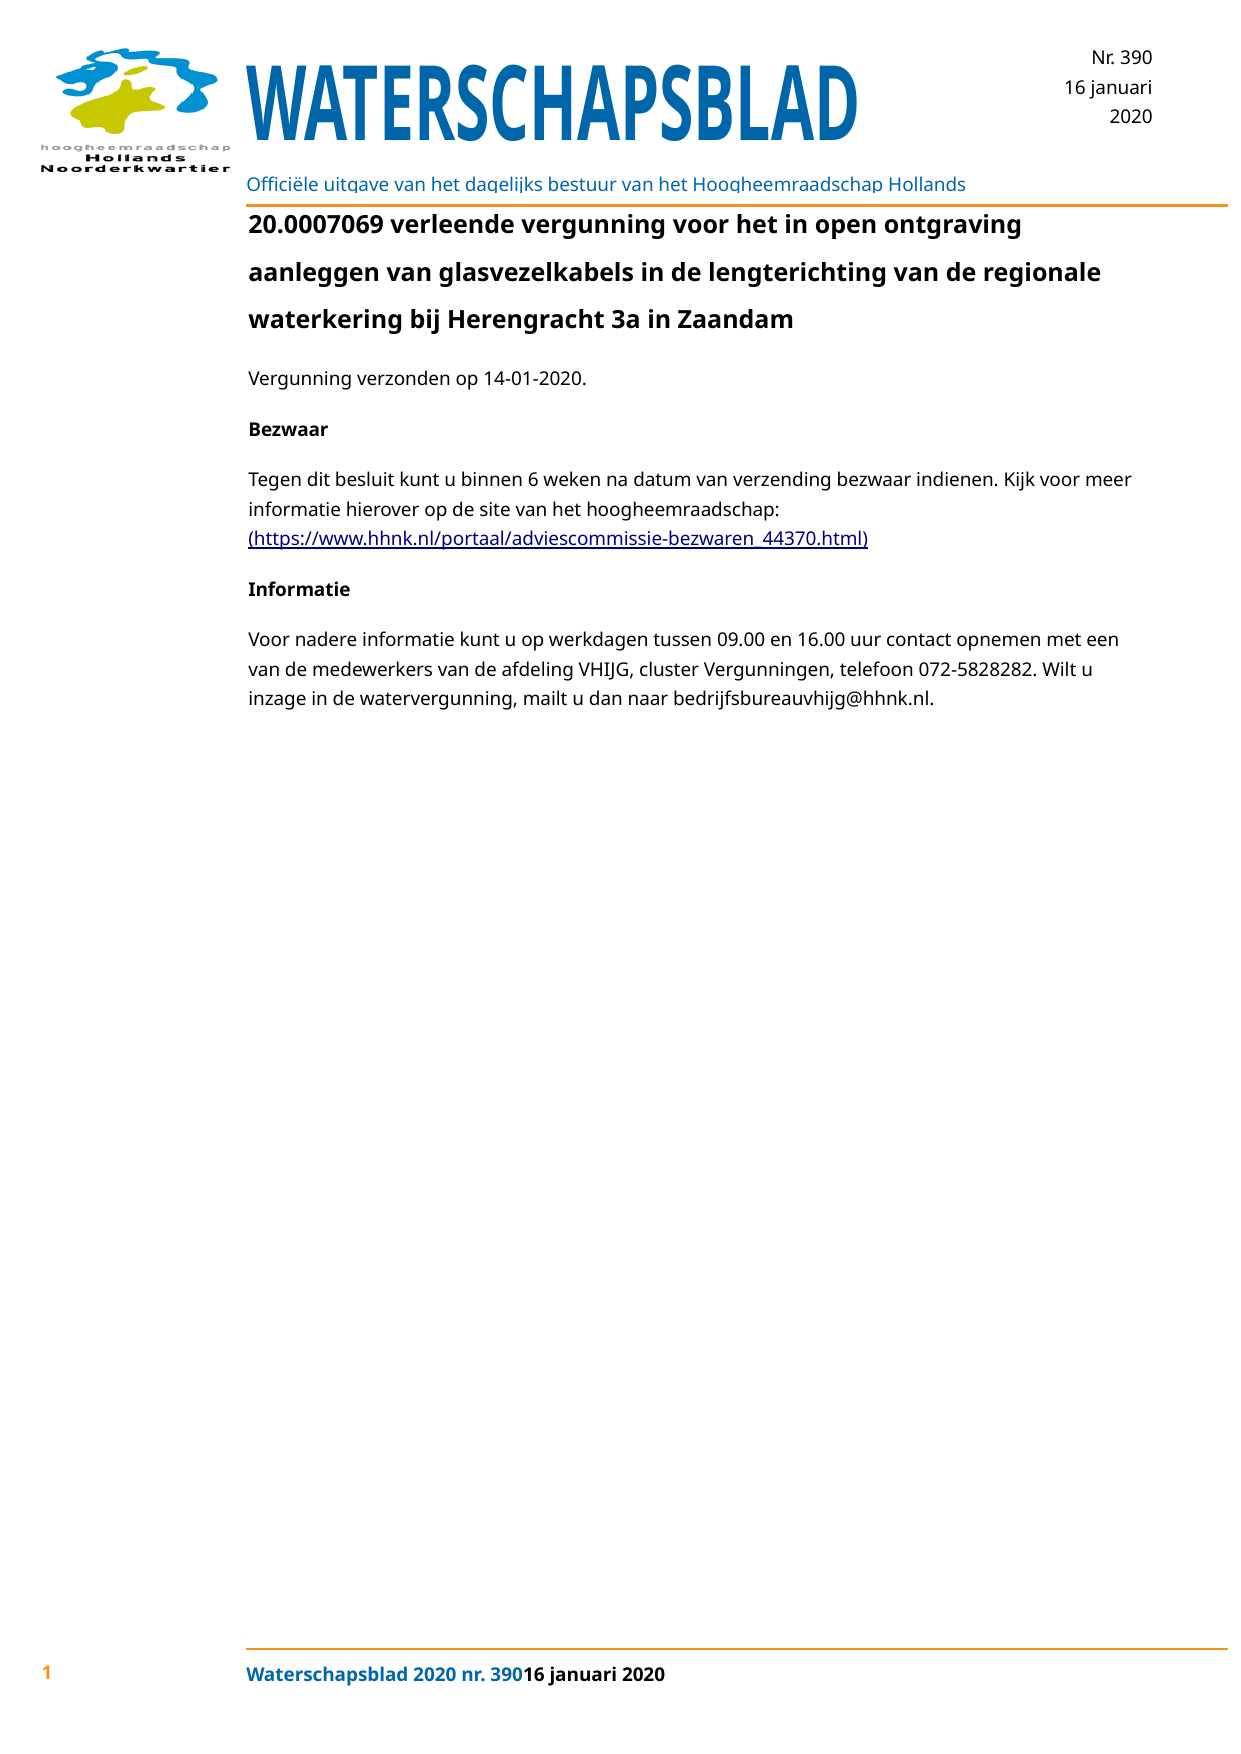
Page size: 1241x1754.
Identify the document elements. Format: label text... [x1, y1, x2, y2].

text Voor nadere informatie kunt u op werkdagen tussen 09.00 en 16.00 uur contact opnemen met een van de medewerkers van de afdeling VHIJG, cluster Vergunningen, telefoon 072-5828282. Wilt u inzage in de watervergunning, mailt u dan naar bedrijfsbureauvhijg@hhnk.nl. [248, 626, 1152, 711]
text Bezwaar [248, 416, 1152, 442]
text 20.0007069 verleende vergunning voor het in open ontgraving aanleggen van glasvezelkabels in de lengterichting van de regionale waterkering bij Herengracht 3a in Zaandam [248, 207, 1152, 336]
text Tegen dit besluit kunt u binnen 6 weken na datum van verzending bezwaar indienen. Kijk voor meer informatie hierover op de site van het hoogheemraadschap: (https://www.hhnk.nl/portaal/adviescommissie-bezwaren_44370.html) [248, 466, 1152, 551]
picture [41, 47, 231, 172]
text Vergunning verzonden op 14-01-2020. [248, 366, 1152, 391]
text Informatie [248, 576, 1152, 602]
